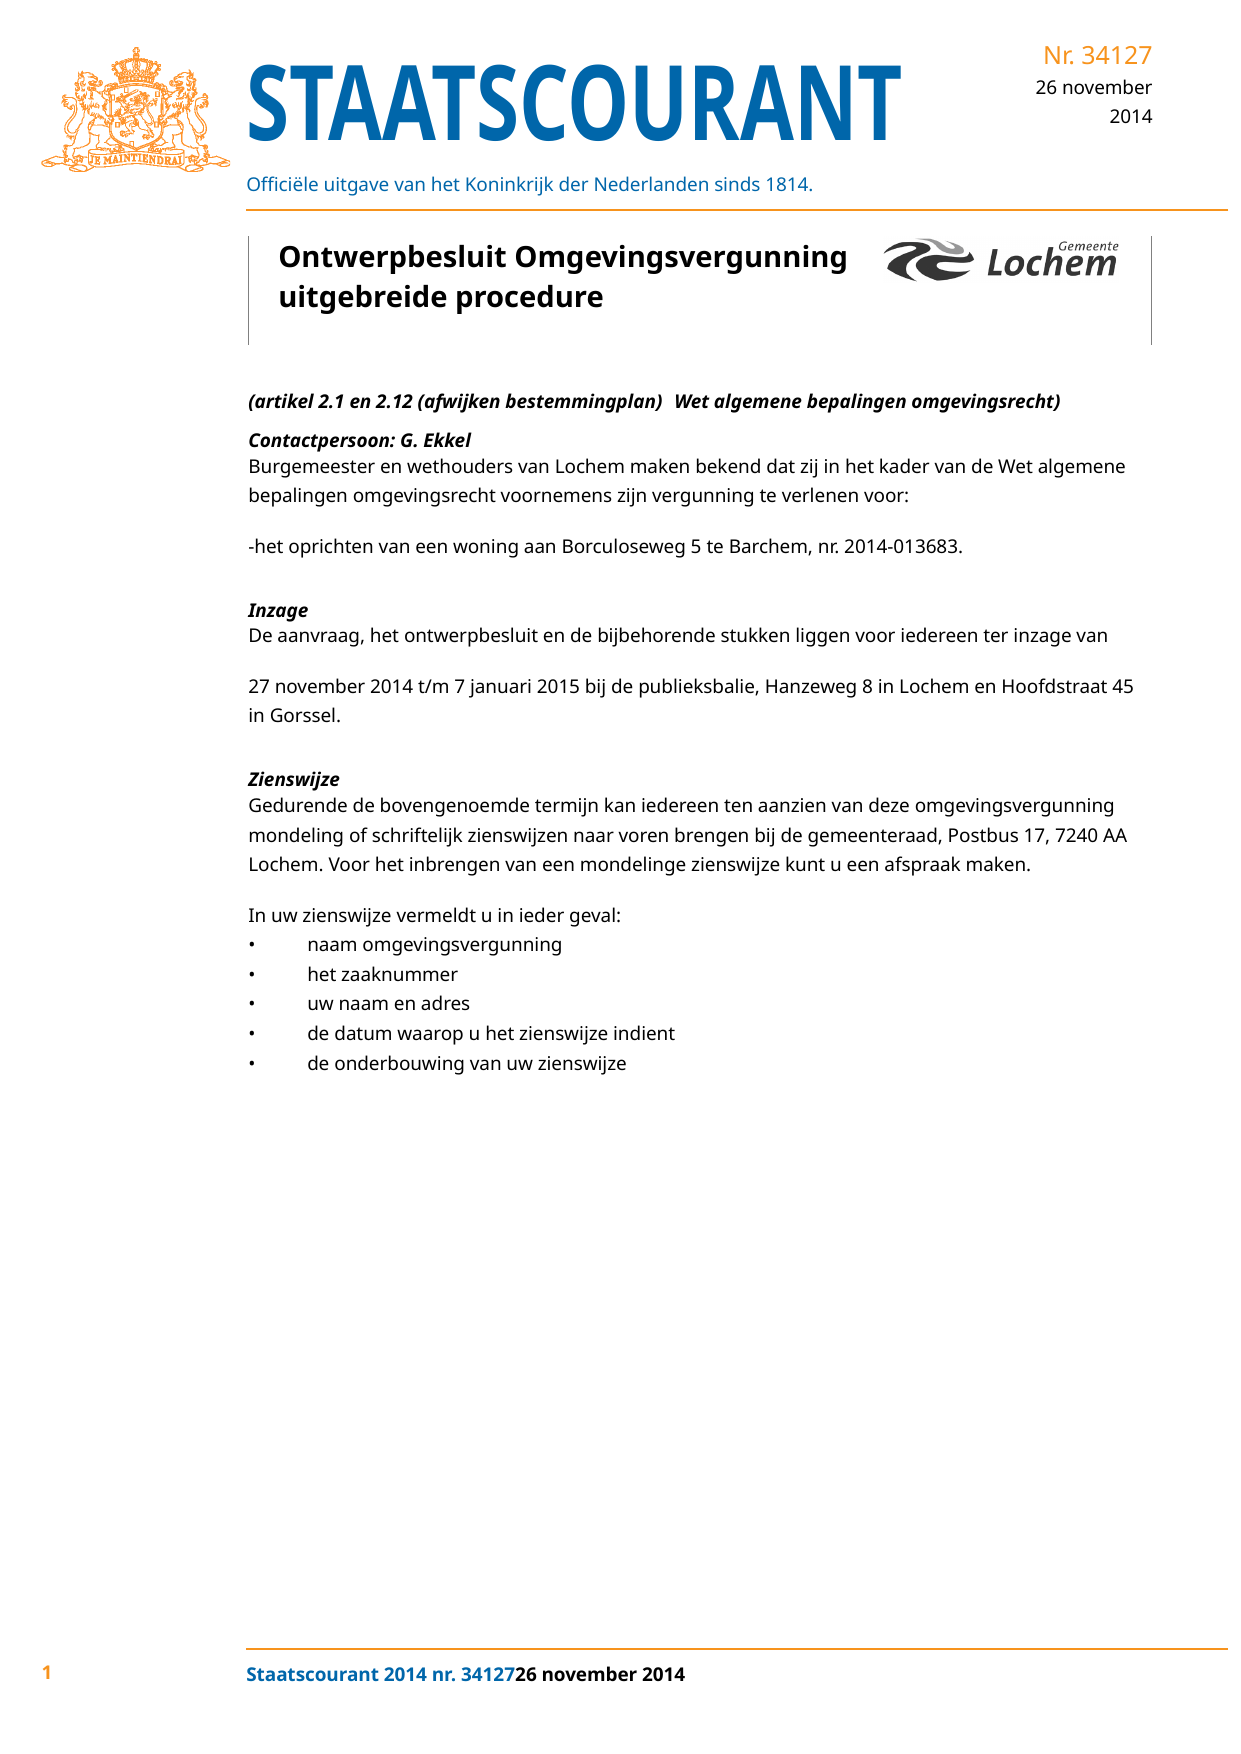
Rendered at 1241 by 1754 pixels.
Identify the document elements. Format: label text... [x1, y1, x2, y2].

list de datum waarop u het zienswijze indient [248, 1020, 1152, 1046]
text Zienswijze [248, 766, 1152, 792]
text -het oprichten van een woning aan Borculoseweg 5 te Barchem, nr. 2014-013683. [248, 533, 1152, 558]
text De aanvraag, het ontwerpbesluit en de bijbehorende stukken liggen voor iedereen ter inzage van [248, 622, 1152, 648]
text Inzage [248, 597, 1152, 622]
list naam omgevingsvergunning [248, 931, 1152, 957]
text 27 november 2014 t/m 7 januari 2015 bij de publieksbalie, Hanzeweg 8 in Lochem en Hoofdstraat 45 in Gorssel. [248, 673, 1152, 728]
text Contactpersoon: G. Ekkel [248, 427, 1152, 453]
picture [882, 236, 1119, 283]
picture [41, 47, 231, 172]
list de onderbouwing van uw zienswijze [248, 1050, 1152, 1075]
list uw naam en adres [248, 991, 1152, 1016]
text In uw zienswijze vermeldt u in ieder geval: [248, 902, 1152, 927]
text (artikel 2.1 en 2.12 (afwijken bestemmingplan) Wet algemene bepalingen omgevingsrecht) [248, 388, 1152, 413]
table_header Ontwerpbesluit Omgevingsvergunning uitgebreide procedure [249, 236, 850, 345]
table_header [850, 236, 1151, 345]
text Burgemeester en wethouders van Lochem maken bekend dat zij in het kader van de Wet algemene bepalingen omgevingsrecht voornemens zijn vergunning te verlenen voor: [248, 453, 1152, 508]
list het zaaknummer [248, 961, 1152, 987]
text Gedurende de bovengenoemde termijn kan iedereen ten aanzien van deze omgevingsvergunning mondeling of schriftelijk zienswijzen naar voren brengen bij de gemeenteraad, Postbus 17, 7240 AA Lochem. Voor het inbrengen van een mondelinge zienswijze kunt u een afspraak maken. [248, 792, 1152, 877]
